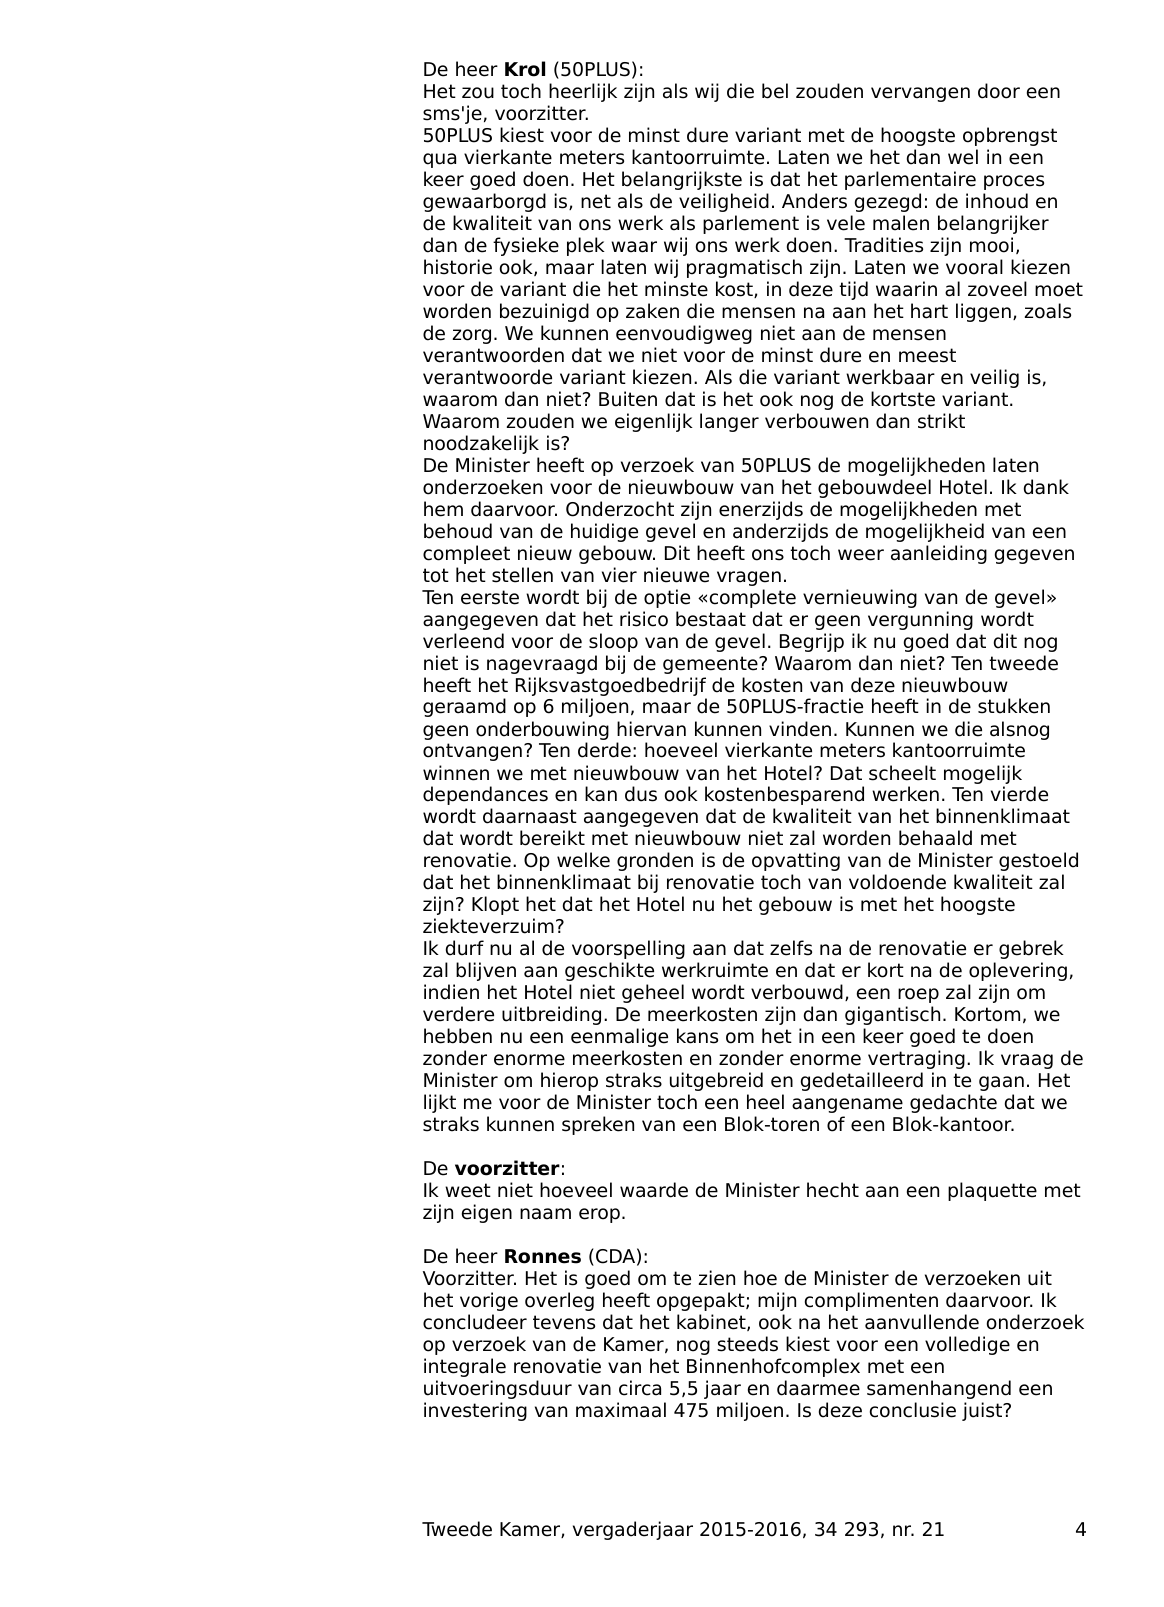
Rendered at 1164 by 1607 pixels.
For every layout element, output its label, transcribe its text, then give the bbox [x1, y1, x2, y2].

text De voorzitter: [422, 1158, 1087, 1180]
text Ik weet niet hoeveel waarde de Minister hecht aan een plaquette met zijn eigen naam erop. [422, 1180, 1087, 1224]
text De heer Ronnes (CDA): [422, 1246, 1087, 1268]
text Ik durf nu al de voorspelling aan dat zelfs na de renovatie er gebrek zal blijven aan geschikte werkruimte en dat er kort na de oplevering, indien het Hotel niet geheel wordt verbouwd, een roep zal zijn om verdere uitbreiding. De meerkosten zijn dan gigantisch. Kortom, we hebben nu een eenmalige kans om het in een keer goed te doen zonder enorme meerkosten en zonder enorme vertraging. Ik vraag de Minister om hierop straks uitgebreid en gedetailleerd in te gaan. Het lijkt me voor de Minister toch een heel aangename gedachte dat we straks kunnen spreken van een Blok-toren of een Blok-kantoor. [422, 938, 1087, 1136]
text Voorzitter. Het is goed om te zien hoe de Minister de verzoeken uit het vorige overleg heeft opgepakt; mijn complimenten daarvoor. Ik concludeer tevens dat het kabinet, ook na het aanvullende onderzoek op verzoek van de Kamer, nog steeds kiest voor een volledige en integrale renovatie van het Binnenhofcomplex met een uitvoeringsduur van circa 5,5 jaar en daarmee samenhangend een investering van maximaal 475 miljoen. Is deze conclusie juist? [422, 1268, 1087, 1422]
text Het zou toch heerlijk zijn als wij die bel zouden vervangen door een sms'je, voorzitter. [422, 81, 1087, 125]
text De Minister heeft op verzoek van 50PLUS de mogelijkheden laten onderzoeken voor de nieuwbouw van het gebouwdeel Hotel. Ik dank hem daarvoor. Onderzocht zijn enerzijds de mogelijkheden met behoud van de huidige gevel en anderzijds de mogelijkheid van een compleet nieuw gebouw. Dit heeft ons toch weer aanleiding gegeven tot het stellen van vier nieuwe vragen. [422, 455, 1087, 587]
text Ten eerste wordt bij de optie «complete vernieuwing van de gevel» aangegeven dat het risico bestaat dat er geen vergunning wordt verleend voor de sloop van de gevel. Begrijp ik nu goed dat dit nog niet is nagevraagd bij de gemeente? Waarom dan niet? Ten tweede heeft het Rijksvastgoedbedrijf de kosten van deze nieuwbouw geraamd op 6 miljoen, maar de 50PLUS-fractie heeft in de stukken geen onderbouwing hiervan kunnen vinden. Kunnen we die alsnog ontvangen? Ten derde: hoeveel vierkante meters kantoorruimte winnen we met nieuwbouw van het Hotel? Dat scheelt mogelijk dependances en kan dus ook kostenbesparend werken. Ten vierde wordt daarnaast aangegeven dat de kwaliteit van het binnenklimaat dat wordt bereikt met nieuwbouw niet zal worden behaald met renovatie. Op welke gronden is de opvatting van de Minister gestoeld dat het binnenklimaat bij renovatie toch van voldoende kwaliteit zal zijn? Klopt het dat het Hotel nu het gebouw is met het hoogste ziekteverzuim? [422, 587, 1087, 938]
text De heer Krol (50PLUS): [422, 59, 1087, 81]
text 50PLUS kiest voor de minst dure variant met de hoogste opbrengst qua vierkante meters kantoorruimte. Laten we het dan wel in een keer goed doen. Het belangrijkste is dat het parlementaire proces gewaarborgd is, net als de veiligheid. Anders gezegd: de inhoud en de kwaliteit van ons werk als parlement is vele malen belangrijker dan de fysieke plek waar wij ons werk doen. Tradities zijn mooi, historie ook, maar laten wij pragmatisch zijn. Laten we vooral kiezen voor de variant die het minste kost, in deze tijd waarin al zoveel moet worden bezuinigd op zaken die mensen na aan het hart liggen, zoals de zorg. We kunnen eenvoudigweg niet aan de mensen verantwoorden dat we niet voor de minst dure en meest verantwoorde variant kiezen. Als die variant werkbaar en veilig is, waarom dan niet? Buiten dat is het ook nog de kortste variant. Waarom zouden we eigenlijk langer verbouwen dan strikt noodzakelijk is? [422, 125, 1087, 455]
